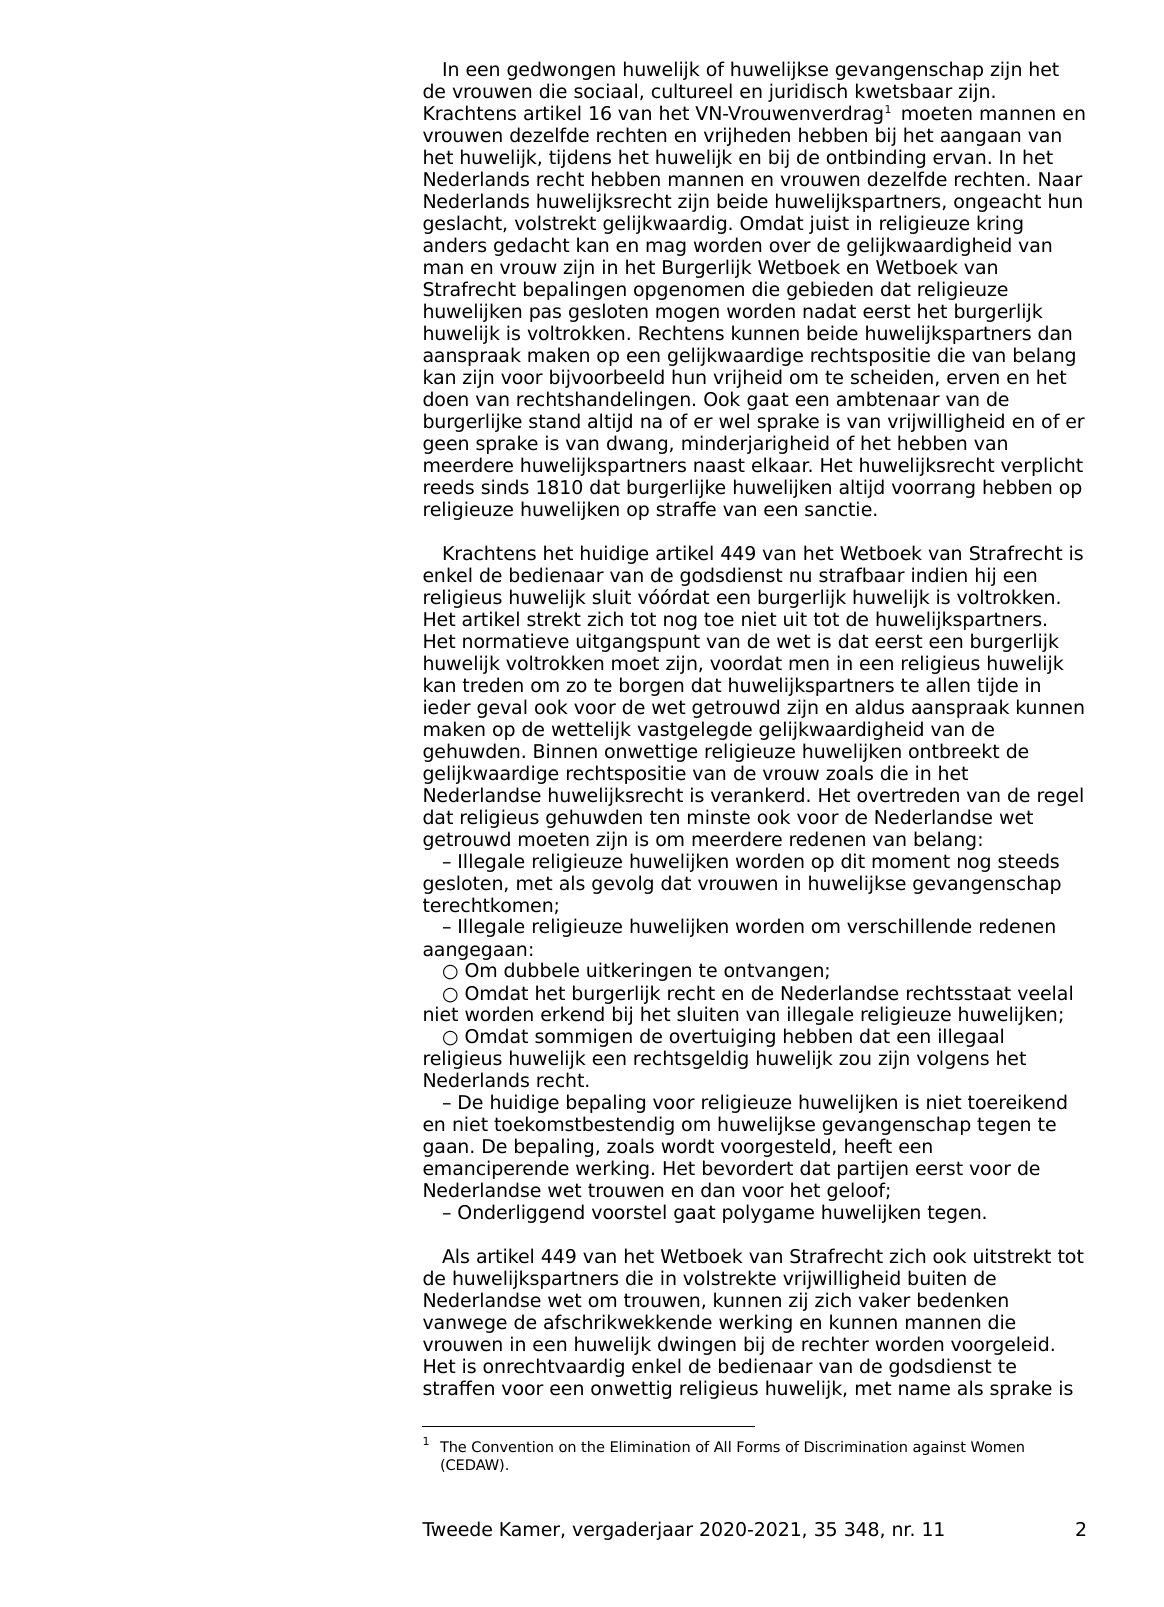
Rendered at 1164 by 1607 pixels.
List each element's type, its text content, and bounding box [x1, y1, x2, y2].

text ○ Omdat het burgerlijk recht en de Nederlandse rechtsstaat veelal niet worden erkend bij het sluiten van illegale religieuze huwelijken; [422, 982, 1087, 1026]
text The Convention on the Elimination of All Forms of Discrimination against Women (CEDAW). [422, 1435, 1087, 1474]
text ○ Omdat sommigen de overtuiging hebben dat een illegaal religieus huwelijk een rechtsgeldig huwelijk zou zijn volgens het Nederlands recht. [422, 1026, 1087, 1092]
text ○ Om dubbele uitkeringen te ontvangen; [422, 960, 1087, 982]
text – Onderliggend voorstel gaat polygame huwelijken tegen. [422, 1202, 1087, 1224]
text Als artikel 449 van het Wetboek van Strafrecht zich ook uitstrekt tot de huwelijkspartners die in volstrekte vrijwilligheid buiten de Nederlandse wet om trouwen, kunnen zij zich vaker bedenken vanwege de afschrikwekkende werking en kunnen mannen die vrouwen in een huwelijk dwingen bij de rechter worden voorgeleid. Het is onrechtvaardig enkel de bedienaar van de godsdienst te straffen voor een onwettig religieus huwelijk, met name als sprake is [422, 1246, 1087, 1400]
text – Illegale religieuze huwelijken worden om verschillende redenen aangegaan: [422, 916, 1087, 960]
text Krachtens het huidige artikel 449 van het Wetboek van Strafrecht is enkel de bedienaar van de godsdienst nu strafbaar indien hij een religieus huwelijk sluit vóórdat een burgerlijk huwelijk is voltrokken. Het artikel strekt zich tot nog toe niet uit tot de huwelijkspartners. Het normatieve uitgangspunt van de wet is dat eerst een burgerlijk huwelijk voltrokken moet zijn, voordat men in een religieus huwelijk kan treden om zo te borgen dat huwelijkspartners te allen tijde in ieder geval ook voor de wet getrouwd zijn en aldus aanspraak kunnen maken op de wettelijk vastgelegde gelijkwaardigheid van de gehuwden. Binnen onwettige religieuze huwelijken ontbreekt de gelijkwaardige rechtspositie van de vrouw zoals die in het Nederlandse huwelijksrecht is verankerd. Het overtreden van de regel dat religieus gehuwden ten minste ook voor de Nederlandse wet getrouwd moeten zijn is om meerdere redenen van belang: [422, 543, 1087, 851]
text – De huidige bepaling voor religieuze huwelijken is niet toereikend en niet toekomstbestendig om huwelijkse gevangenschap tegen te gaan. De bepaling, zoals wordt voorgesteld, heeft een emanciperende werking. Het bevordert dat partijen eerst voor de Nederlandse wet trouwen en dan voor het geloof; [422, 1092, 1087, 1202]
text In een gedwongen huwelijk of huwelijkse gevangenschap zijn het de vrouwen die sociaal, cultureel en juridisch kwetsbaar zijn. Krachtens artikel 16 van het VN-Vrouwenverdrag moeten mannen en vrouwen dezelfde rechten en vrijheden hebben bij het aangaan van het huwelijk, tijdens het huwelijk en bij de ontbinding ervan. In het Nederlands recht hebben mannen en vrouwen dezelfde rechten. Naar Nederlands huwelijksrecht zijn beide huwelijkspartners, ongeacht hun geslacht, volstrekt gelijkwaardig. Omdat juist in religieuze kring anders gedacht kan en mag worden over de gelijkwaardigheid van man en vrouw zijn in het Burgerlijk Wetboek en Wetboek van Strafrecht bepalingen opgenomen die gebieden dat religieuze huwelijken pas gesloten mogen worden nadat eerst het burgerlijk huwelijk is voltrokken. Rechtens kunnen beide huwelijkspartners dan aanspraak maken op een gelijkwaardige rechtspositie die van belang kan zijn voor bijvoorbeeld hun vrijheid om te scheiden, erven en het doen van rechtshandelingen. Ook gaat een ambtenaar van de burgerlijke stand altijd na of er wel sprake is van vrijwilligheid en of er geen sprake is van dwang, minderjarigheid of het hebben van meerdere huwelijkspartners naast elkaar. Het huwelijksrecht verplicht reeds sinds 1810 dat burgerlijke huwelijken altijd voorrang hebben op religieuze huwelijken op straffe van een sanctie. [422, 59, 1087, 521]
text – Illegale religieuze huwelijken worden op dit moment nog steeds gesloten, met als gevolg dat vrouwen in huwelijkse gevangenschap terechtkomen; [422, 851, 1087, 916]
